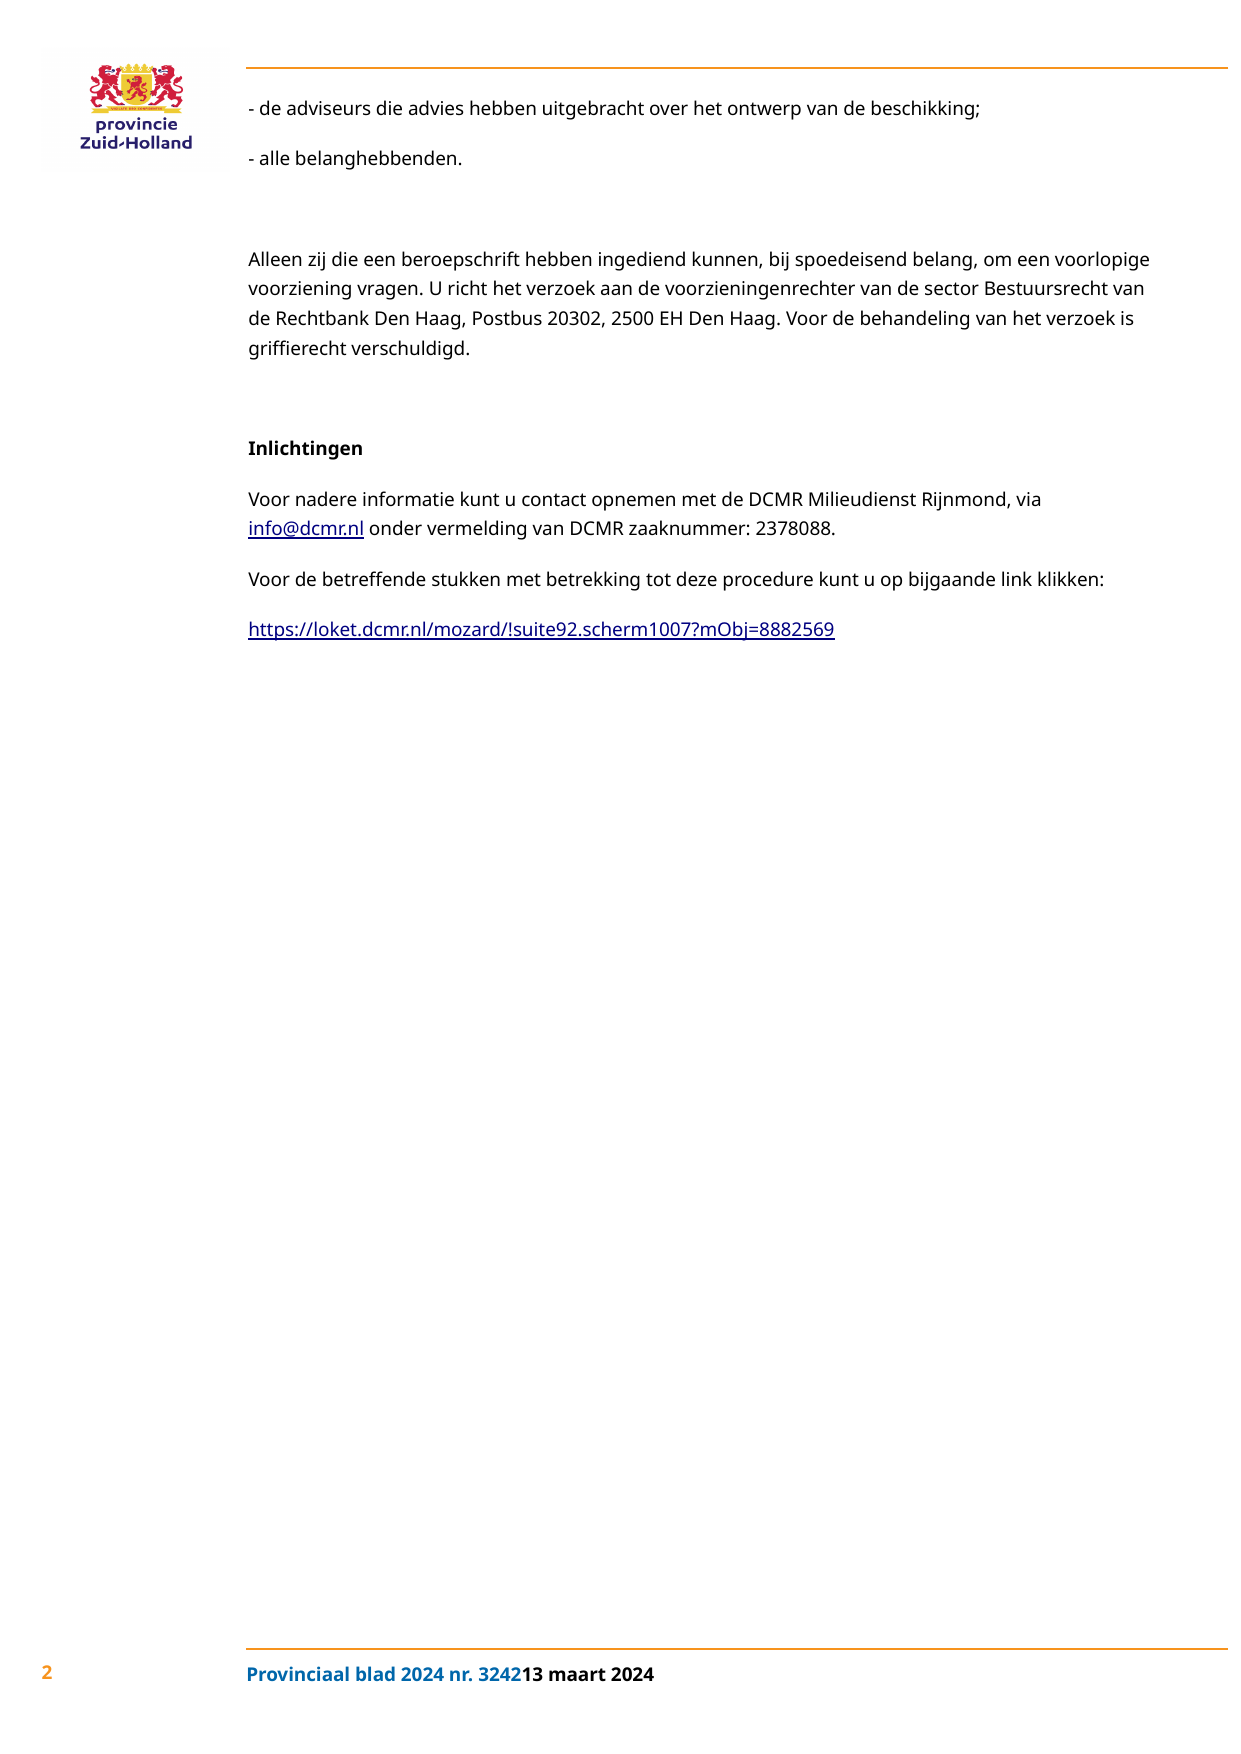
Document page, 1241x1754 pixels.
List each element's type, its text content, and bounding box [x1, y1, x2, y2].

picture [41, 47, 231, 172]
text Alleen zij die een beroepschrift hebben ingediend kunnen, bij spoedeisend belang, om een voorlopige voorziening vragen. U richt het verzoek aan de voorzieningenrechter van de sector Bestuursrecht van de Rechtbank Den Haag, Postbus 20302, 2500 EH Den Haag. Voor de behandeling van het verzoek is griffierecht verschuldigd. [248, 246, 1152, 361]
text Inlichtingen [248, 436, 1152, 461]
text Voor nadere informatie kunt u contact opnemen met de DCMR Milieudienst Rijnmond, via info@dcmr.nl onder vermelding van DCMR zaaknummer: 2378088. [248, 486, 1152, 541]
text https://loket.dcmr.nl/mozard/!suite92.scherm1007?mObj=8882569 [248, 616, 1152, 642]
text Voor de betreffende stukken met betrekking tot deze procedure kunt u op bijgaande link klikken: [248, 566, 1152, 592]
text - alle belanghebbenden. [248, 145, 1152, 171]
text - de adviseurs die advies hebben uitgebracht over het ontwerp van de beschikking; [248, 95, 1152, 121]
